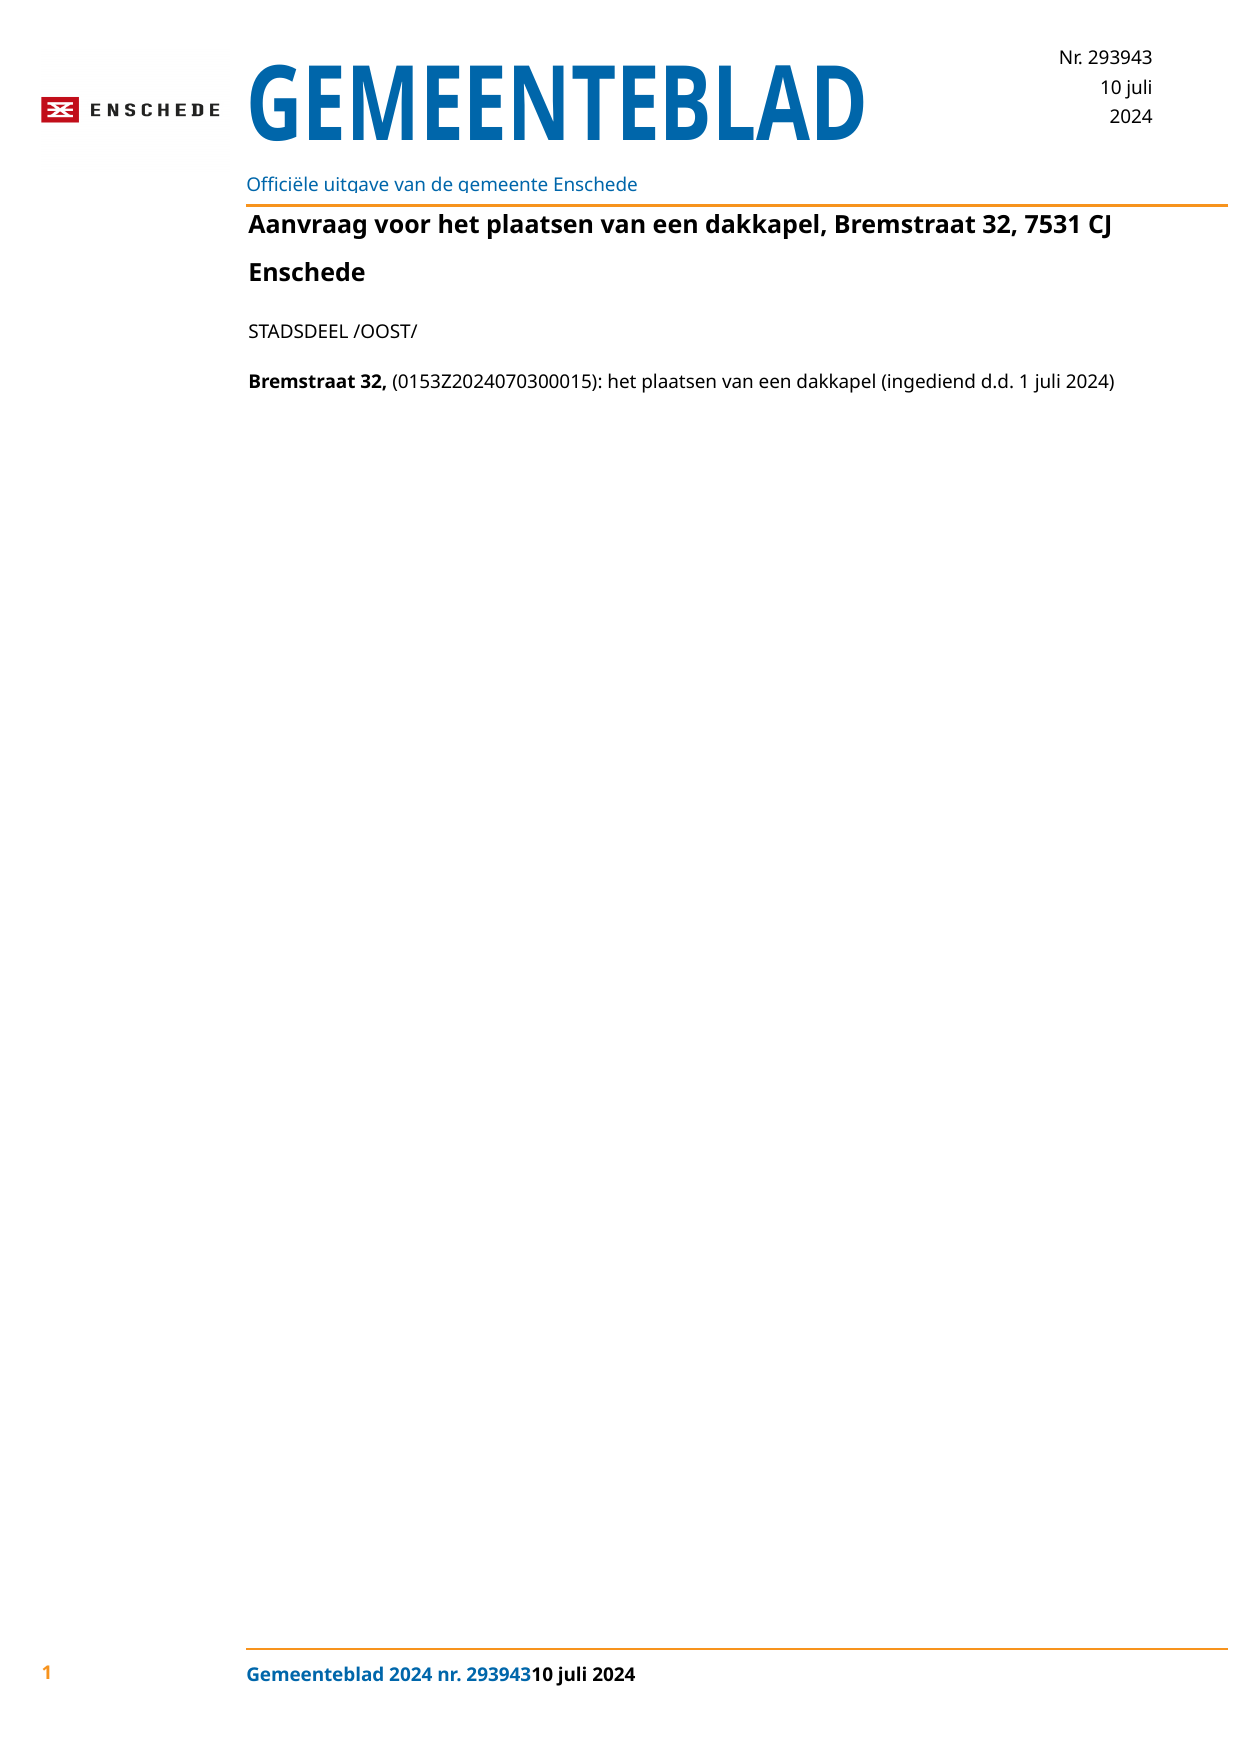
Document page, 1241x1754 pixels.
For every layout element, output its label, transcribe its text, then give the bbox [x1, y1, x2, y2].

text STADSDEEL /OOST/ [248, 318, 1152, 344]
picture [41, 47, 231, 172]
text Bremstraat 32, (0153Z2024070300015): het plaatsen van een dakkapel (ingediend d.d. 1 juli 2024) [248, 368, 1152, 394]
text Aanvraag voor het plaatsen van een dakkapel, Bremstraat 32, 7531 CJ Enschede [248, 207, 1152, 288]
